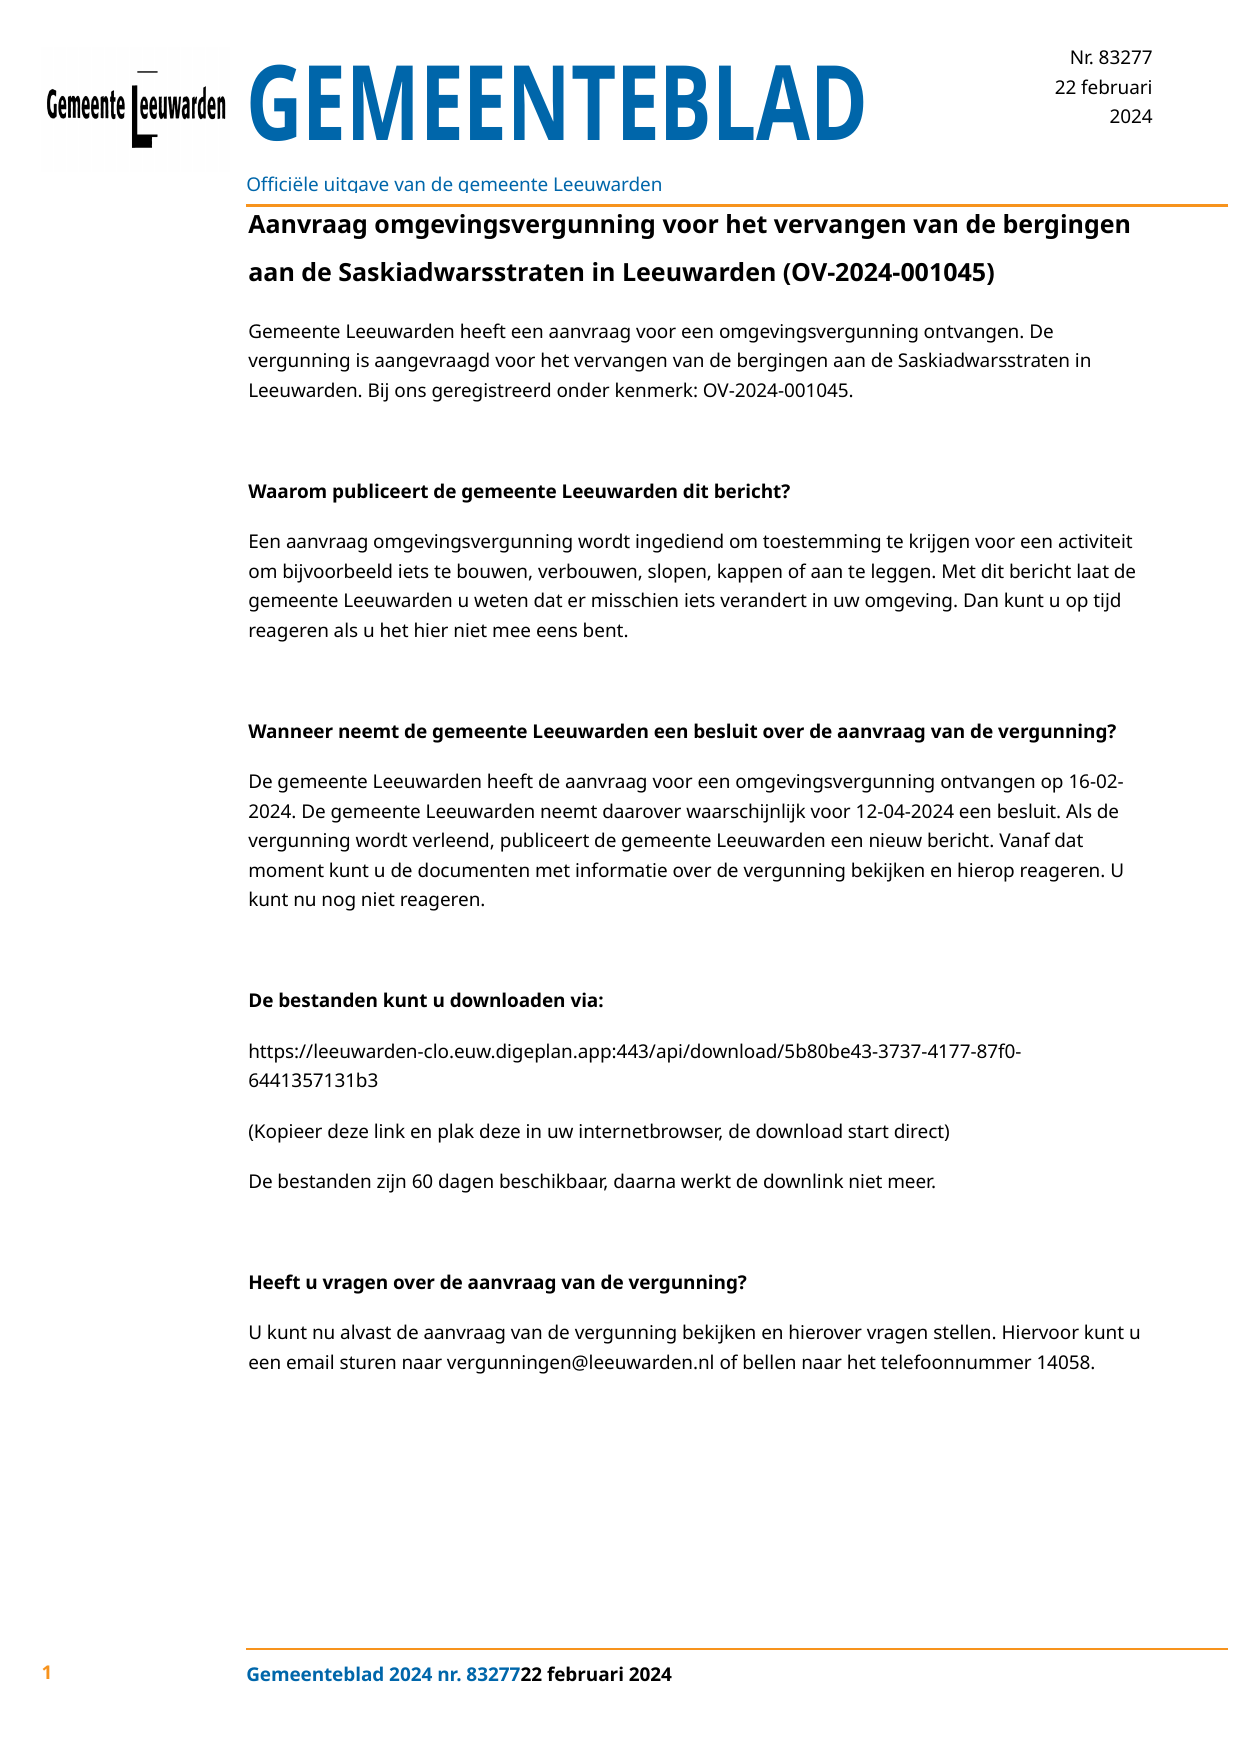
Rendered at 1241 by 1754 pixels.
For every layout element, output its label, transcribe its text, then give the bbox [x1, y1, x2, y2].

text Waarom publiceert de gemeente Leeuwarden dit bericht? [248, 478, 1152, 504]
text De gemeente Leeuwarden heeft de aanvraag voor een omgevingsvergunning ontvangen op 16-02-2024. De gemeente Leeuwarden neemt daarover waarschijnlijk voor 12-04-2024 een besluit. Als de vergunning wordt verleend, publiceert de gemeente Leeuwarden een nieuw bericht. Vanaf dat moment kunt u de documenten met informatie over de vergunning bekijken en hierop reageren. U kunt nu nog niet reageren. [248, 768, 1152, 912]
text Een aanvraag omgevingsvergunning wordt ingediend om toestemming te krijgen voor een activiteit om bijvoorbeeld iets te bouwen, verbouwen, slopen, kappen of aan te leggen. Met dit bericht laat de gemeente Leeuwarden u weten dat er misschien iets verandert in uw omgeving. Dan kunt u op tijd reageren als u het hier niet mee eens bent. [248, 528, 1152, 643]
text (Kopieer deze link en plak deze in uw internetbrowser, de download start direct) [248, 1118, 1152, 1144]
text Heeft u vragen over de aanvraag van de vergunning? [248, 1269, 1152, 1295]
picture [41, 47, 231, 172]
text Gemeente Leeuwarden heeft een aanvraag voor een omgevingsvergunning ontvangen. De vergunning is aangevraagd voor het vervangen van de bergingen aan de Saskiadwarsstraten in Leeuwarden. Bij ons geregistreerd onder kenmerk: OV-2024-001045. [248, 318, 1152, 403]
text Wanneer neemt de gemeente Leeuwarden een besluit over de aanvraag van de vergunning? [248, 718, 1152, 744]
text De bestanden zijn 60 dagen beschikbaar, daarna werkt de downlink niet meer. [248, 1168, 1152, 1194]
text De bestanden kunt u downloaden via: [248, 987, 1152, 1013]
text Aanvraag omgevingsvergunning voor het vervangen van de bergingen aan de Saskiadwarsstraten in Leeuwarden (OV-2024-001045) [248, 207, 1152, 288]
text https://leeuwarden-clo.euw.digeplan.app:443/api/download/5b80be43-3737-4177-87f0-6441357131b3 [248, 1038, 1152, 1093]
text U kunt nu alvast de aanvraag van de vergunning bekijken en hierover vragen stellen. Hiervoor kunt u een email sturen naar vergunningen@leeuwarden.nl of bellen naar het telefoonnummer 14058. [248, 1319, 1152, 1375]
